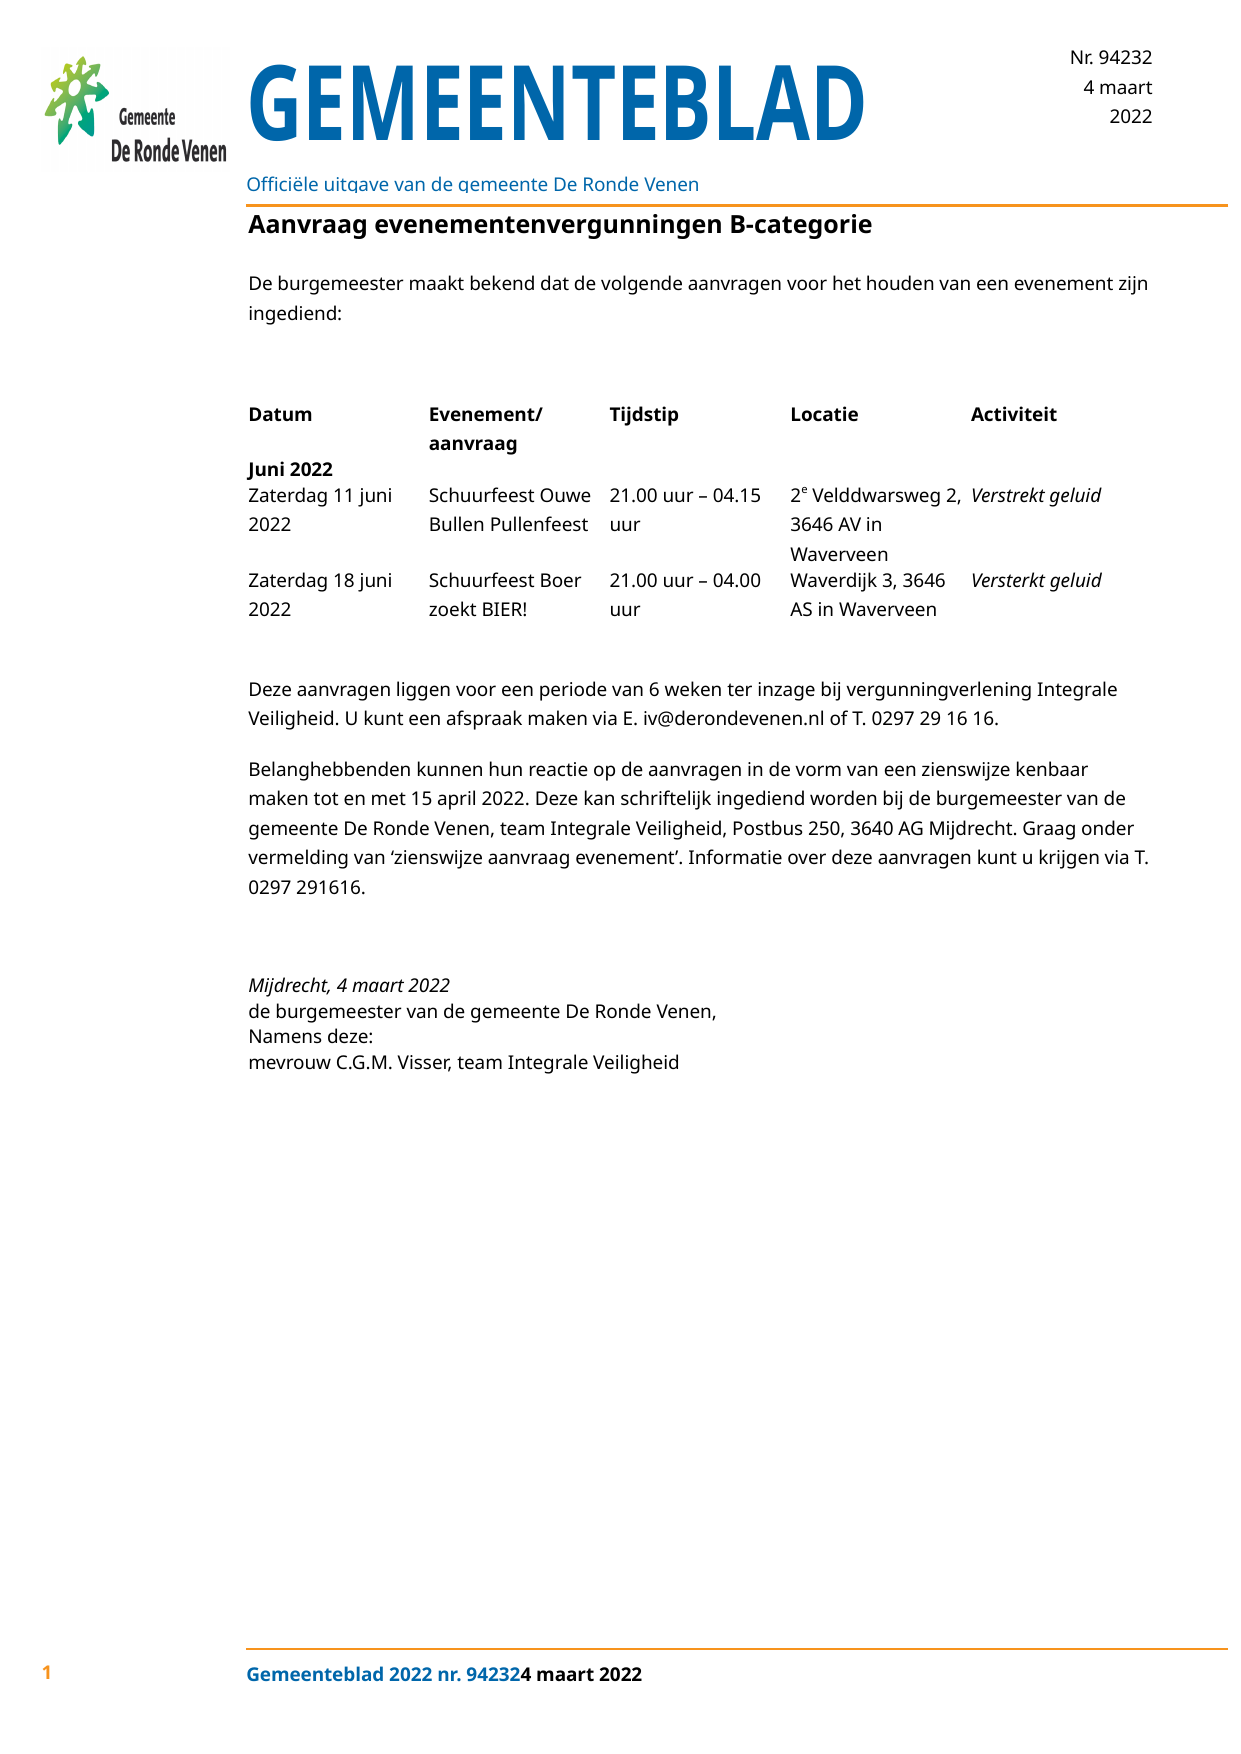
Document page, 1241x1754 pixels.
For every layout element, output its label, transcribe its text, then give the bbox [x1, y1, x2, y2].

table_header Locatie [790, 401, 971, 456]
table_cell Verstrekt geluid [971, 482, 1152, 567]
table_cell 21.00 uur – 04.00 uur [609, 567, 790, 622]
text Mijdrecht, 4 maart 2022 [248, 972, 1152, 998]
table_cell [971, 456, 1152, 482]
table_header Activiteit [971, 401, 1152, 456]
table_cell [790, 456, 971, 482]
picture [41, 47, 231, 172]
text De burgemeester maakt bekend dat de volgende aanvragen voor het houden van een evenement zijn ingediend: [248, 270, 1152, 326]
table_cell Zaterdag 11 juni 2022 [248, 482, 429, 567]
text mevrouw C.G.M. Visser, team Integrale Veiligheid [248, 1049, 1152, 1075]
table_header Evenement/aanvraag [429, 401, 609, 456]
table_cell Schuurfeest Boer zoekt BIER! [429, 567, 609, 622]
text Belanghebbenden kunnen hun reactie op de aanvragen in de vorm van een zienswijze kenbaar maken tot en met 15 april 2022. Deze kan schriftelijk ingediend worden bij de burgemeester van de gemeente De Ronde Venen, team Integrale Veiligheid, Postbus 250, 3640 AG Mijdrecht. Graag onder vermelding van ‘zienswijze aanvraag evenement’. Informatie over deze aanvragen kunt u krijgen via T. 0297 291616. [248, 756, 1152, 900]
table_cell [609, 456, 790, 482]
table_header Tijdstip [609, 401, 790, 456]
table_header Datum [248, 401, 429, 456]
table_cell Juni 2022 [248, 456, 429, 482]
table_cell 21.00 uur – 04.15 uur [609, 482, 790, 567]
text Aanvraag evenementenvergunningen B-categorie [248, 207, 1152, 241]
table_cell Waverdijk 3, 3646 AS in Waverveen [790, 567, 971, 622]
table_cell Zaterdag 18 juni 2022 [248, 567, 429, 622]
text Namens deze: [248, 1024, 1152, 1049]
table_cell Versterkt geluid [971, 567, 1152, 622]
table_cell Schuurfeest Ouwe Bullen Pullenfeest [429, 482, 609, 567]
table_cell [429, 456, 609, 482]
text Deze aanvragen liggen voor een periode van 6 weken ter inzage bij vergunningverlening Integrale Veiligheid. U kunt een afspraak maken via E. iv@derondevenen.nl of T. 0297 29 16 16. [248, 676, 1152, 731]
table_cell 2e Velddwarsweg 2, 3646 AV in Waverveen [790, 482, 971, 567]
text de burgemeester van de gemeente De Ronde Venen, [248, 998, 1152, 1024]
